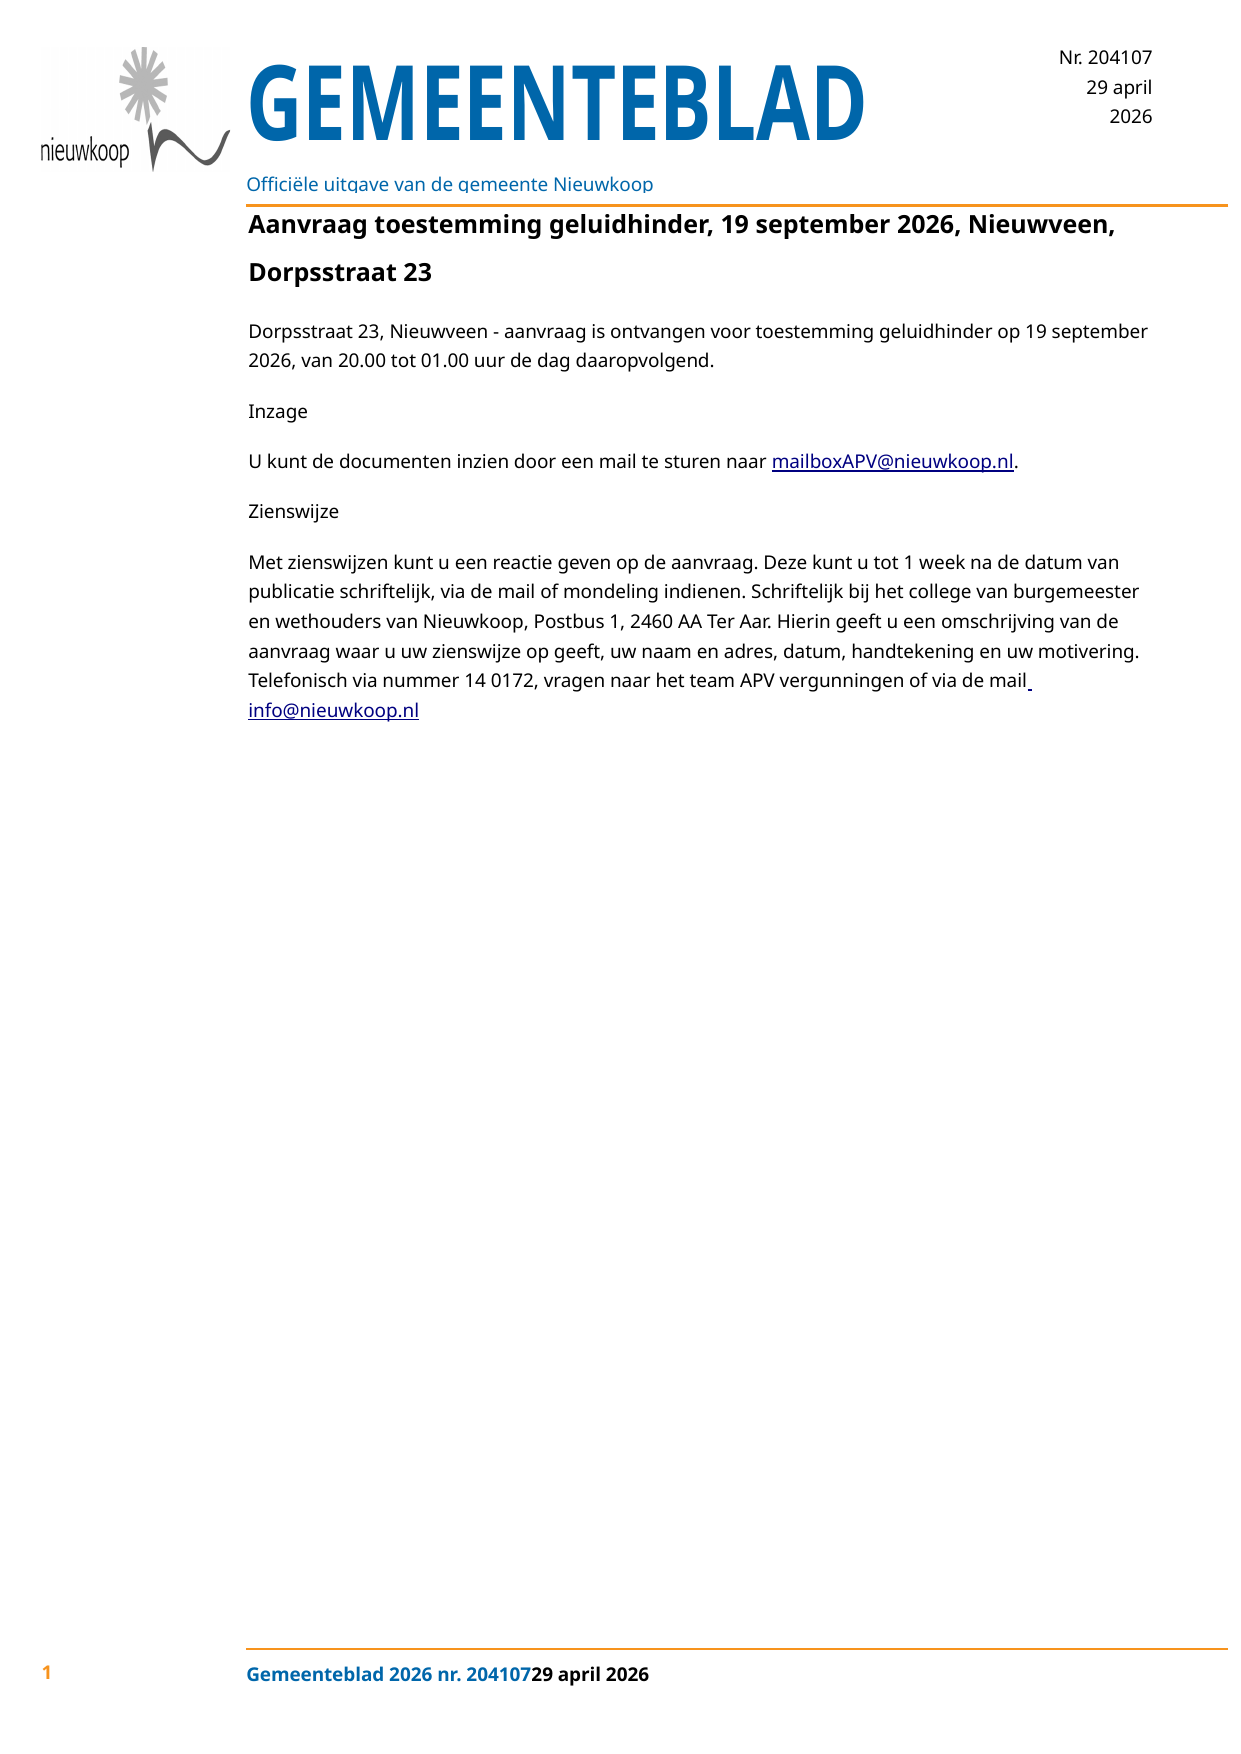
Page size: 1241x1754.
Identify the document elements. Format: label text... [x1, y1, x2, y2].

text U kunt de documenten inzien door een mail te sturen naar mailboxAPV@nieuwkoop.nl. [248, 448, 1152, 474]
text Dorpsstraat 23, Nieuwveen - aanvraag is ontvangen voor toestemming geluidhinder op 19 september 2026, van 20.00 tot 01.00 uur de dag daaropvolgend. [248, 318, 1152, 373]
text Inzage [248, 398, 1152, 424]
picture [41, 47, 231, 172]
text Zienswijze [248, 499, 1152, 524]
text Met zienswijzen kunt u een reactie geven op de aanvraag. Deze kunt u tot 1 week na de datum van publicatie schriftelijk, via de mail of mondeling indienen. Schriftelijk bij het college van burgemeester en wethouders van Nieuwkoop, Postbus 1, 2460 AA Ter Aar. Hierin geeft u een omschrijving van de aanvraag waar u uw zienswijze op geeft, uw naam en adres, datum, handtekening en uw motivering. Telefonisch via nummer 14 0172, vragen naar het team APV vergunningen of via de mail info@nieuwkoop.nl [248, 549, 1152, 723]
text Aanvraag toestemming geluidhinder, 19 september 2026, Nieuwveen, Dorpsstraat 23 [248, 207, 1152, 288]
